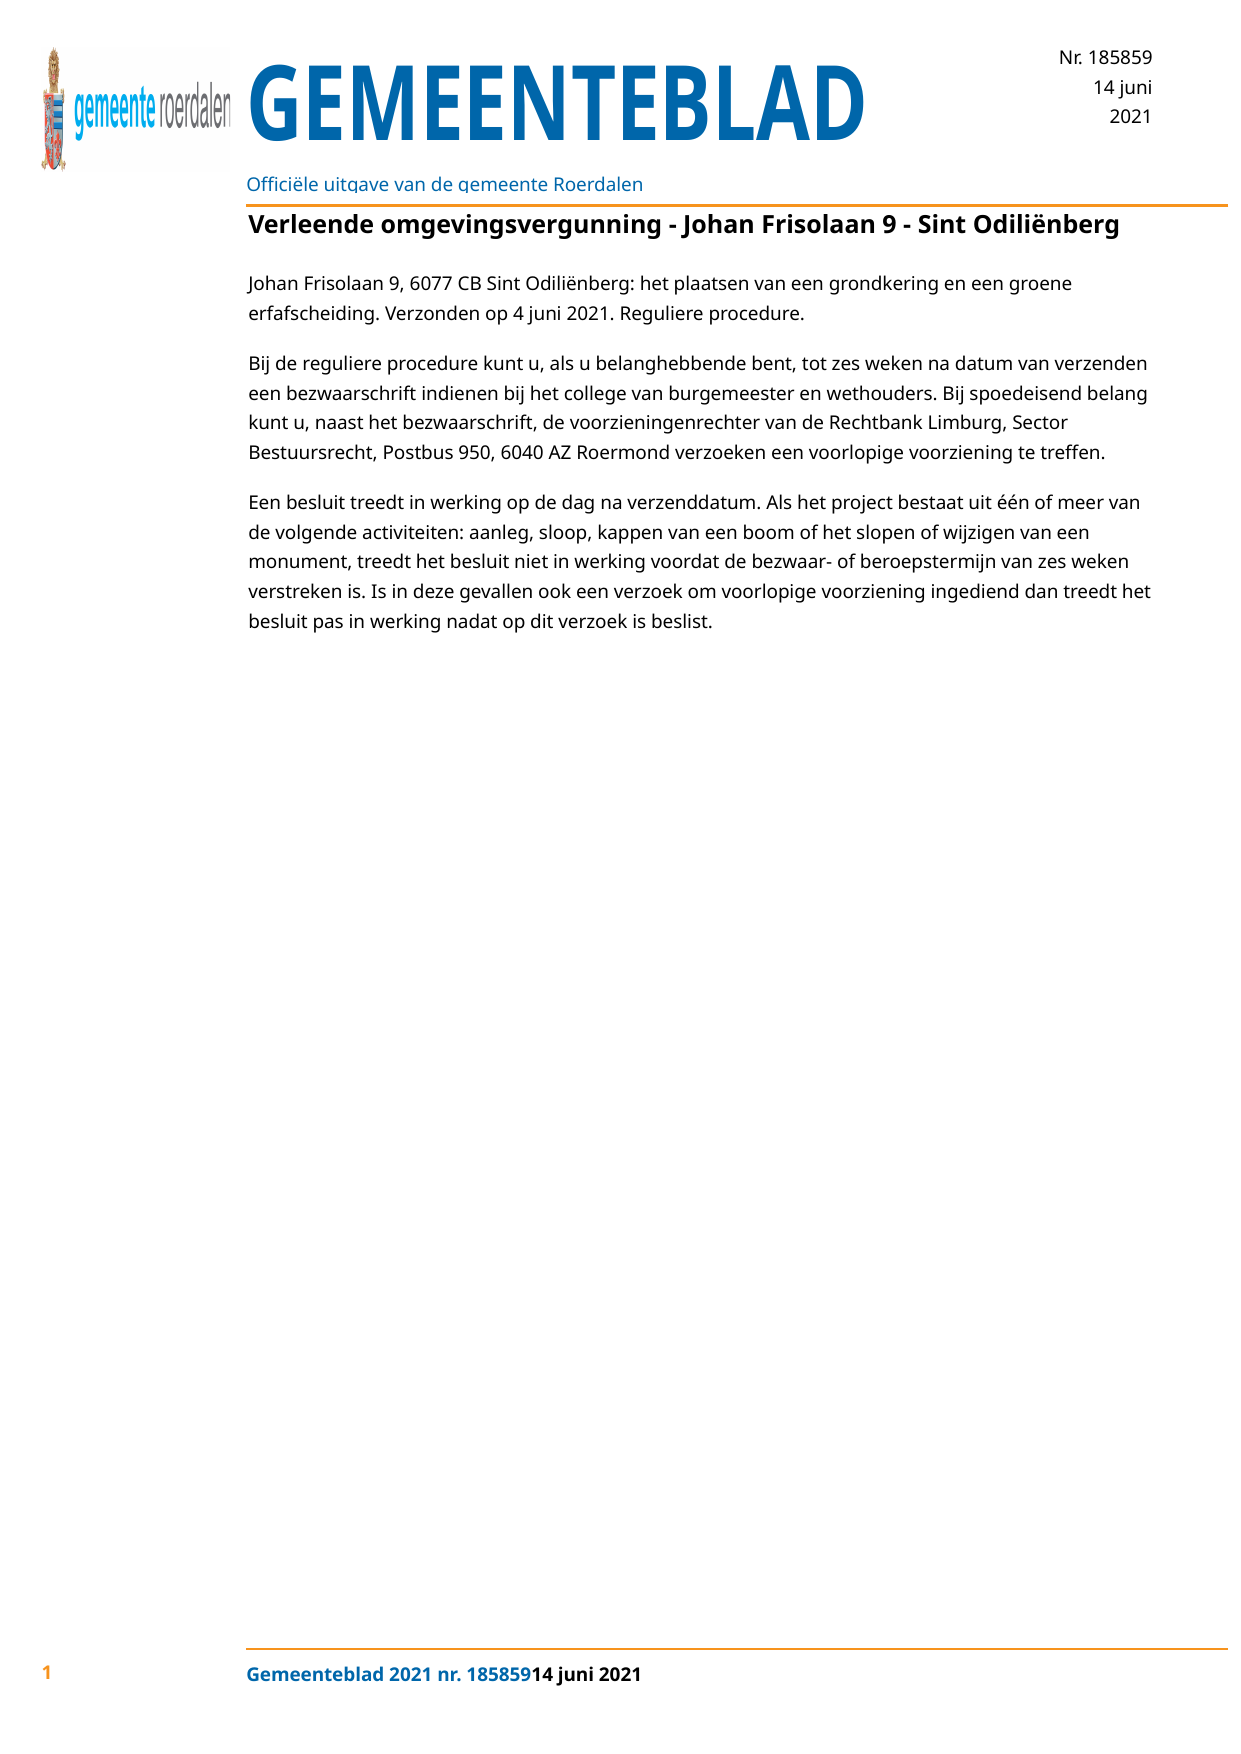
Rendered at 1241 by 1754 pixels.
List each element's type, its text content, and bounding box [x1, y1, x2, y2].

text Een besluit treedt in werking op de dag na verzenddatum. Als het project bestaat uit één of meer van de volgende activiteiten: aanleg, sloop, kappen van een boom of het slopen of wijzigen van een monument, treedt het besluit niet in werking voordat de bezwaar- of beroepstermijn van zes weken verstreken is. Is in deze gevallen ook een verzoek om voorlopige voorziening ingediend dan treedt het besluit pas in werking nadat op dit verzoek is beslist. [248, 489, 1152, 633]
text Bij de reguliere procedure kunt u, als u belanghebbende bent, tot zes weken na datum van verzenden een bezwaarschrift indienen bij het college van burgemeester en wethouders. Bij spoedeisend belang kunt u, naast het bezwaarschrift, de voorzieningenrechter van de Rechtbank Limburg, Sector Bestuursrecht, Postbus 950, 6040 AZ Roermond verzoeken een voorlopige voorziening te treffen. [248, 350, 1152, 465]
text Verleende omgevingsvergunning - Johan Frisolaan 9 - Sint Odiliënberg [248, 207, 1152, 241]
picture [41, 47, 231, 172]
text Johan Frisolaan 9, 6077 CB Sint Odiliënberg: het plaatsen van een grondkering en een groene erfafscheiding. Verzonden op 4 juni 2021. Reguliere procedure. [248, 270, 1152, 326]
